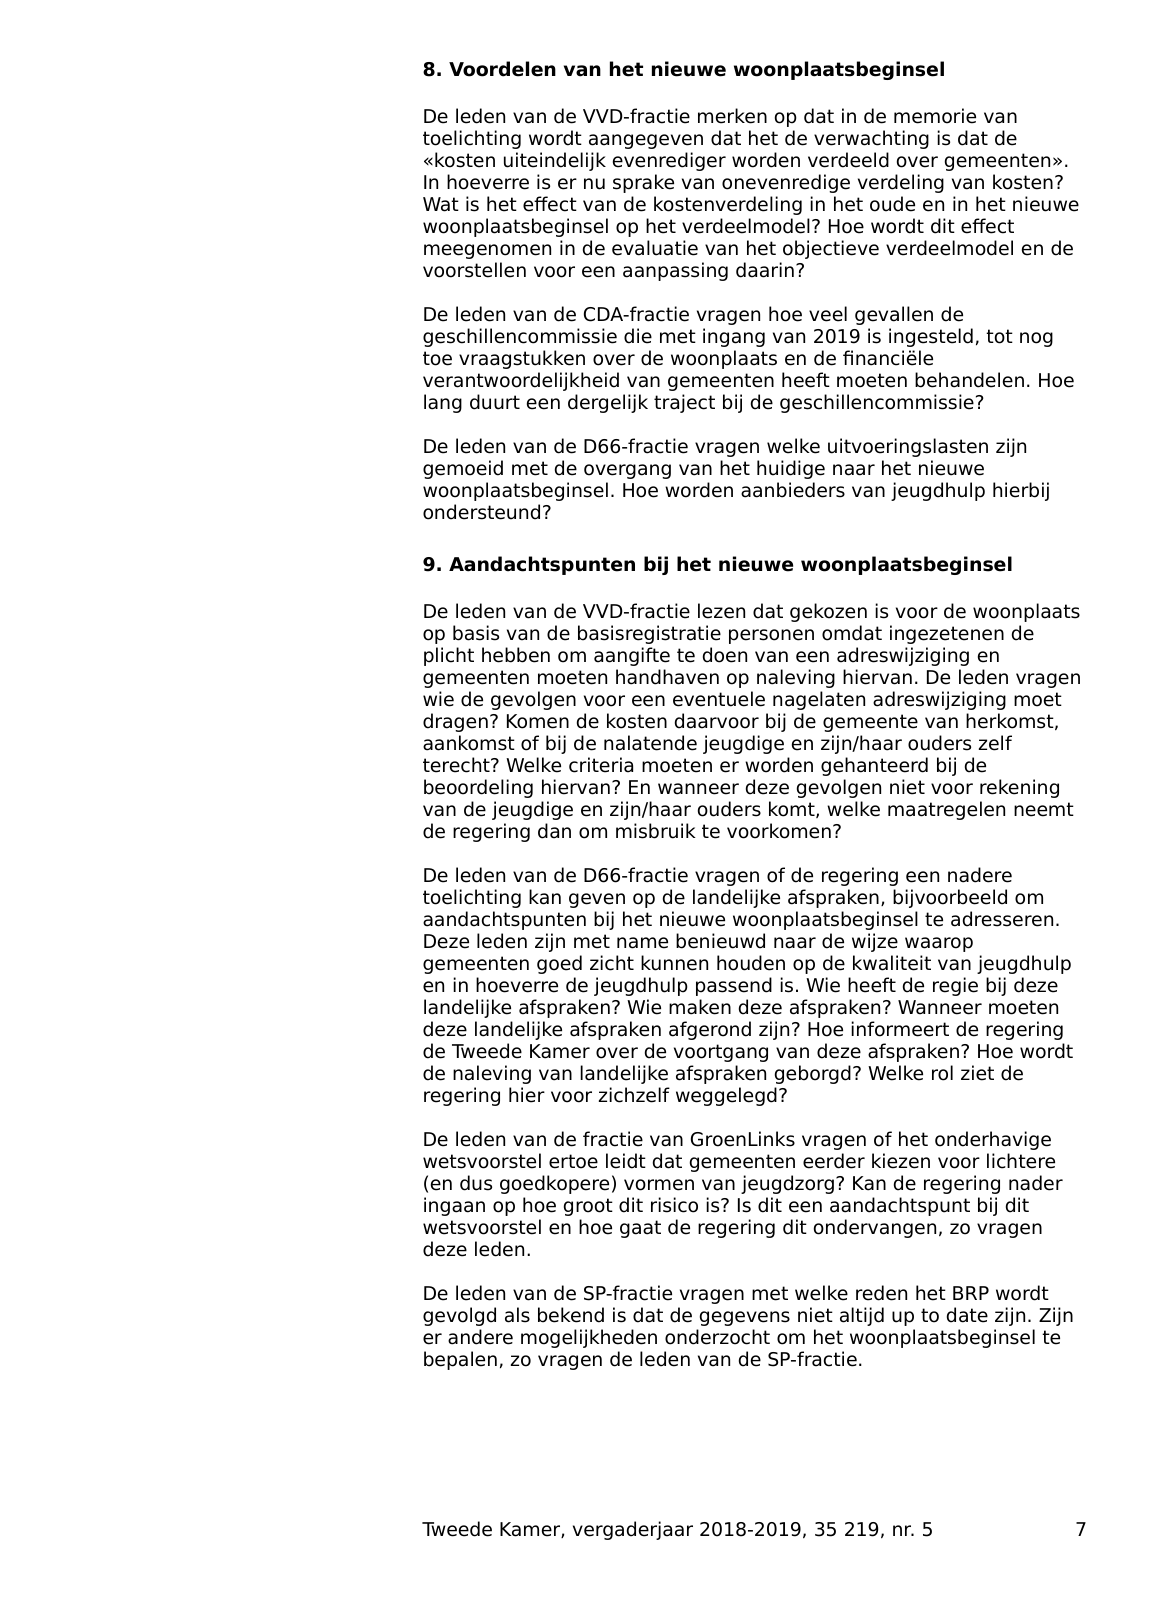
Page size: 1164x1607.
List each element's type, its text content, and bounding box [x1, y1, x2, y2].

subtitle 9. Aandachtspunten bij het nieuwe woonplaatsbeginsel [422, 554, 1087, 576]
text De leden van de D66-fractie vragen welke uitvoeringslasten zijn gemoeid met de overgang van het huidige naar het nieuwe woonplaatsbeginsel. Hoe worden aanbieders van jeugdhulp hierbij ondersteund? [422, 436, 1087, 524]
text De leden van de VVD-fractie merken op dat in de memorie van toelichting wordt aangegeven dat het de verwachting is dat de «kosten uiteindelijk evenrediger worden verdeeld over gemeenten». In hoeverre is er nu sprake van onevenredige verdeling van kosten? Wat is het effect van de kostenverdeling in het oude en in het nieuwe woonplaatsbeginsel op het verdeelmodel? Hoe wordt dit effect meegenomen in de evaluatie van het objectieve verdeelmodel en de voorstellen voor een aanpassing daarin? [422, 106, 1087, 282]
text De leden van de VVD-fractie lezen dat gekozen is voor de woonplaats op basis van de basisregistratie personen omdat ingezetenen de plicht hebben om aangifte te doen van een adreswijziging en gemeenten moeten handhaven op naleving hiervan. De leden vragen wie de gevolgen voor een eventuele nagelaten adreswijziging moet dragen? Komen de kosten daarvoor bij de gemeente van herkomst, aankomst of bij de nalatende jeugdige en zijn/haar ouders zelf terecht? Welke criteria moeten er worden gehanteerd bij de beoordeling hiervan? En wanneer deze gevolgen niet voor rekening van de jeugdige en zijn/haar ouders komt, welke maatregelen neemt de regering dan om misbruik te voorkomen? [422, 601, 1087, 843]
subtitle 8. Voordelen van het nieuwe woonplaatsbeginsel [422, 59, 1087, 81]
text De leden van de fractie van GroenLinks vragen of het onderhavige wetsvoorstel ertoe leidt dat gemeenten eerder kiezen voor lichtere (en dus goedkopere) vormen van jeugdzorg? Kan de regering nader ingaan op hoe groot dit risico is? Is dit een aandachtspunt bij dit wetsvoorstel en hoe gaat de regering dit ondervangen, zo vragen deze leden. [422, 1129, 1087, 1261]
text De leden van de D66-fractie vragen of de regering een nadere toelichting kan geven op de landelijke afspraken, bijvoorbeeld om aandachtspunten bij het nieuwe woonplaatsbeginsel te adresseren. Deze leden zijn met name benieuwd naar de wijze waarop gemeenten goed zicht kunnen houden op de kwaliteit van jeugdhulp en in hoeverre de jeugdhulp passend is. Wie heeft de regie bij deze landelijke afspraken? Wie maken deze afspraken? Wanneer moeten deze landelijke afspraken afgerond zijn? Hoe informeert de regering de Tweede Kamer over de voortgang van deze afspraken? Hoe wordt de naleving van landelijke afspraken geborgd? Welke rol ziet de regering hier voor zichzelf weggelegd? [422, 865, 1087, 1107]
text De leden van de SP-fractie vragen met welke reden het BRP wordt gevolgd als bekend is dat de gegevens niet altijd up to date zijn. Zijn er andere mogelijkheden onderzocht om het woonplaatsbeginsel te bepalen, zo vragen de leden van de SP-fractie. [422, 1283, 1087, 1371]
text De leden van de CDA-fractie vragen hoe veel gevallen de geschillencommissie die met ingang van 2019 is ingesteld, tot nog toe vraagstukken over de woonplaats en de financiële verantwoordelijkheid van gemeenten heeft moeten behandelen. Hoe lang duurt een dergelijk traject bij de geschillencommissie? [422, 304, 1087, 414]
